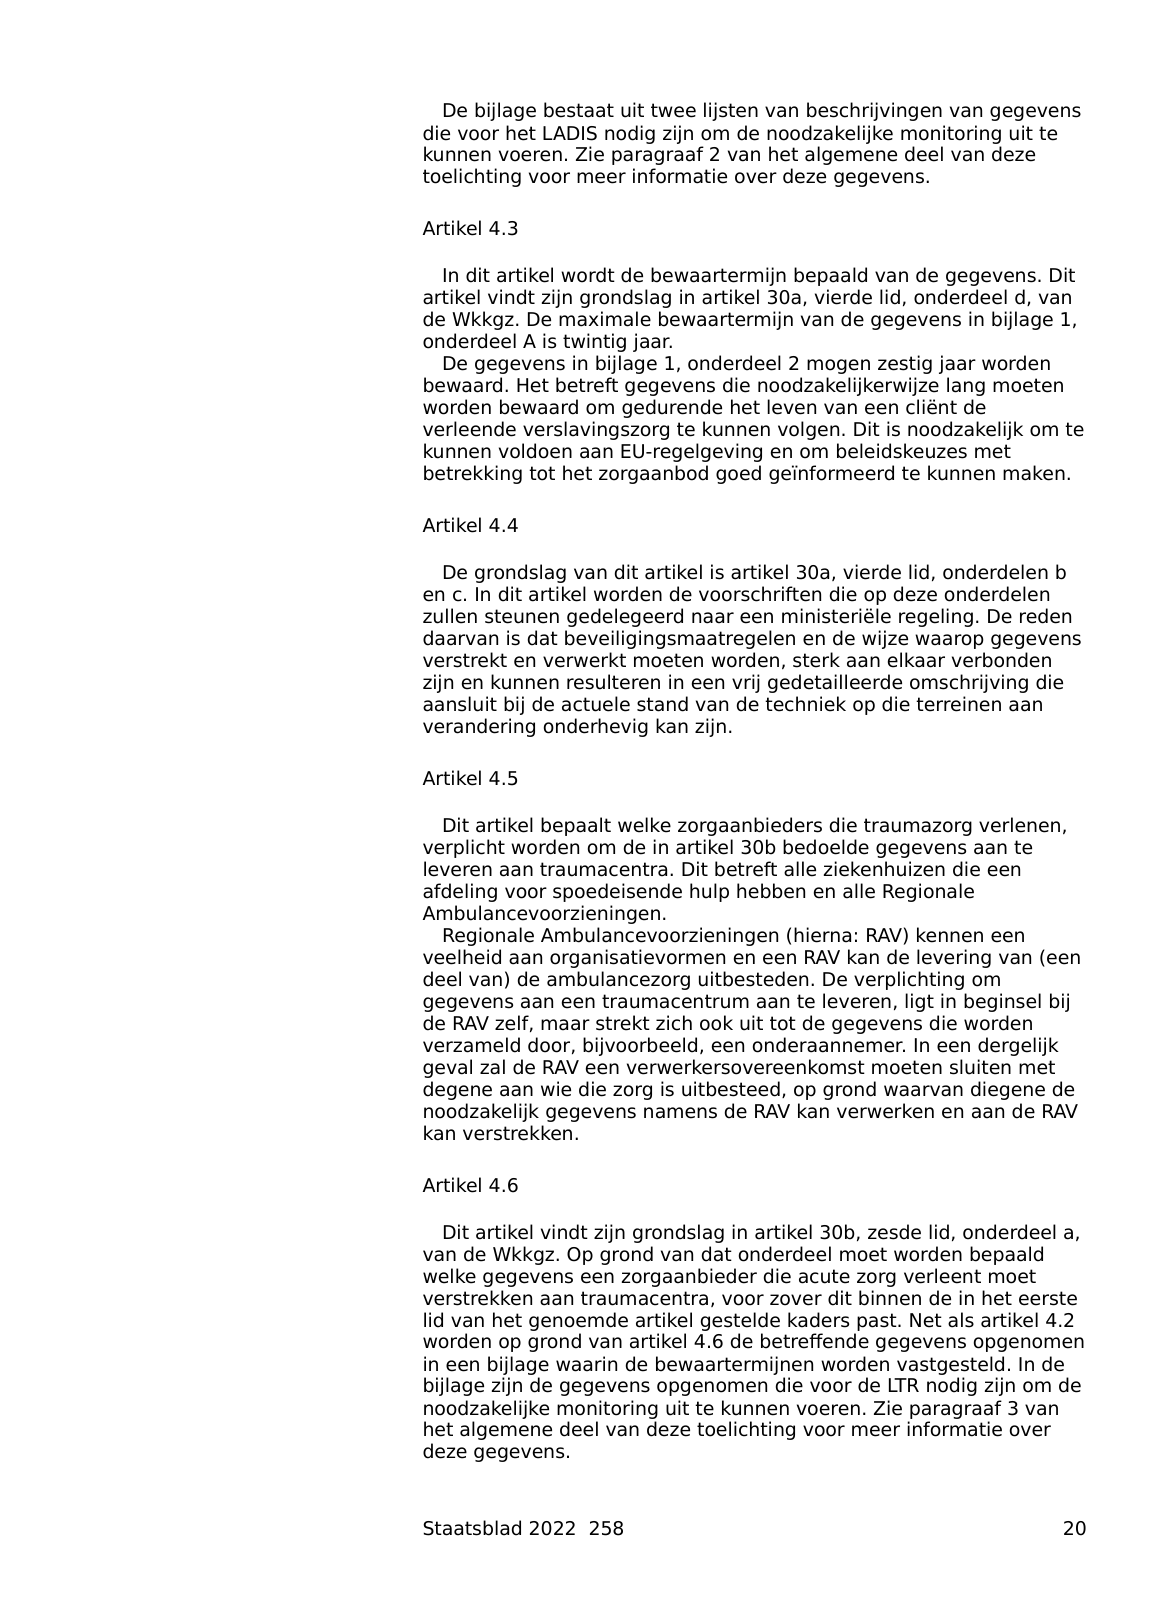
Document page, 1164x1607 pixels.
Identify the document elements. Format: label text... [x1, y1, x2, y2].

text Dit artikel vindt zijn grondslag in artikel 30b, zesde lid, onderdeel a, van de Wkkgz. Op grond van dat onderdeel moet worden bepaald welke gegevens een zorgaanbieder die acute zorg verleent moet verstrekken aan traumacentra, voor zover dit binnen de in het eerste lid van het genoemde artikel gestelde kaders past. Net als artikel 4.2 worden op grond van artikel 4.6 de betreffende gegevens opgenomen in een bijlage waarin de bewaartermijnen worden vastgesteld. In de bijlage zijn de gegevens opgenomen die voor de LTR nodig zijn om de noodzakelijke monitoring uit te kunnen voeren. Zie paragraaf 3 van het algemene deel van deze toelichting voor meer informatie over deze gegevens. [422, 1222, 1087, 1463]
text Regionale Ambulancevoorzieningen (hierna: RAV) kennen een veelheid aan organisatievormen en een RAV kan de levering van (een deel van) de ambulancezorg uitbesteden. De verplichting om gegevens aan een traumacentrum aan te leveren, ligt in beginsel bij de RAV zelf, maar strekt zich ook uit tot de gegevens die worden verzameld door, bijvoorbeeld, een onderaannemer. In een dergelijk geval zal de RAV een verwerkersovereenkomst moeten sluiten met degene aan wie die zorg is uitbesteed, op grond waarvan diegene de noodzakelijk gegevens namens de RAV kan verwerken en aan de RAV kan verstrekken. [422, 925, 1087, 1144]
text De bijlage bestaat uit twee lijsten van beschrijvingen van gegevens die voor het LADIS nodig zijn om de noodzakelijke monitoring uit te kunnen voeren. Zie paragraaf 2 van het algemene deel van deze toelichting voor meer informatie over deze gegevens. [422, 100, 1087, 188]
subtitle Artikel 4.4 [422, 515, 1087, 537]
subtitle Artikel 4.3 [422, 218, 1087, 240]
subtitle Artikel 4.6 [422, 1174, 1087, 1197]
subtitle Artikel 4.5 [422, 768, 1087, 790]
text De grondslag van dit artikel is artikel 30a, vierde lid, onderdelen b en c. In dit artikel worden de voorschriften die op deze onderdelen zullen steunen gedelegeerd naar een ministeriële regeling. De reden daarvan is dat beveiligingsmaatregelen en de wijze waarop gegevens verstrekt en verwerkt moeten worden, sterk aan elkaar verbonden zijn en kunnen resulteren in een vrij gedetailleerde omschrijving die aansluit bij de actuele stand van de techniek op die terreinen aan verandering onderhevig kan zijn. [422, 562, 1087, 738]
text Dit artikel bepaalt welke zorgaanbieders die traumazorg verlenen, verplicht worden om de in artikel 30b bedoelde gegevens aan te leveren aan traumacentra. Dit betreft alle ziekenhuizen die een afdeling voor spoedeisende hulp hebben en alle Regionale Ambulancevoorzieningen. [422, 815, 1087, 925]
text De gegevens in bijlage 1, onderdeel 2 mogen zestig jaar worden bewaard. Het betreft gegevens die noodzakelijkerwijze lang moeten worden bewaard om gedurende het leven van een cliënt de verleende verslavingszorg te kunnen volgen. Dit is noodzakelijk om te kunnen voldoen aan EU-regelgeving en om beleidskeuzes met betrekking tot het zorgaanbod goed geïnformeerd te kunnen maken. [422, 353, 1087, 485]
text In dit artikel wordt de bewaartermijn bepaald van de gegevens. Dit artikel vindt zijn grondslag in artikel 30a, vierde lid, onderdeel d, van de Wkkgz. De maximale bewaartermijn van de gegevens in bijlage 1, onderdeel A is twintig jaar. [422, 265, 1087, 353]
